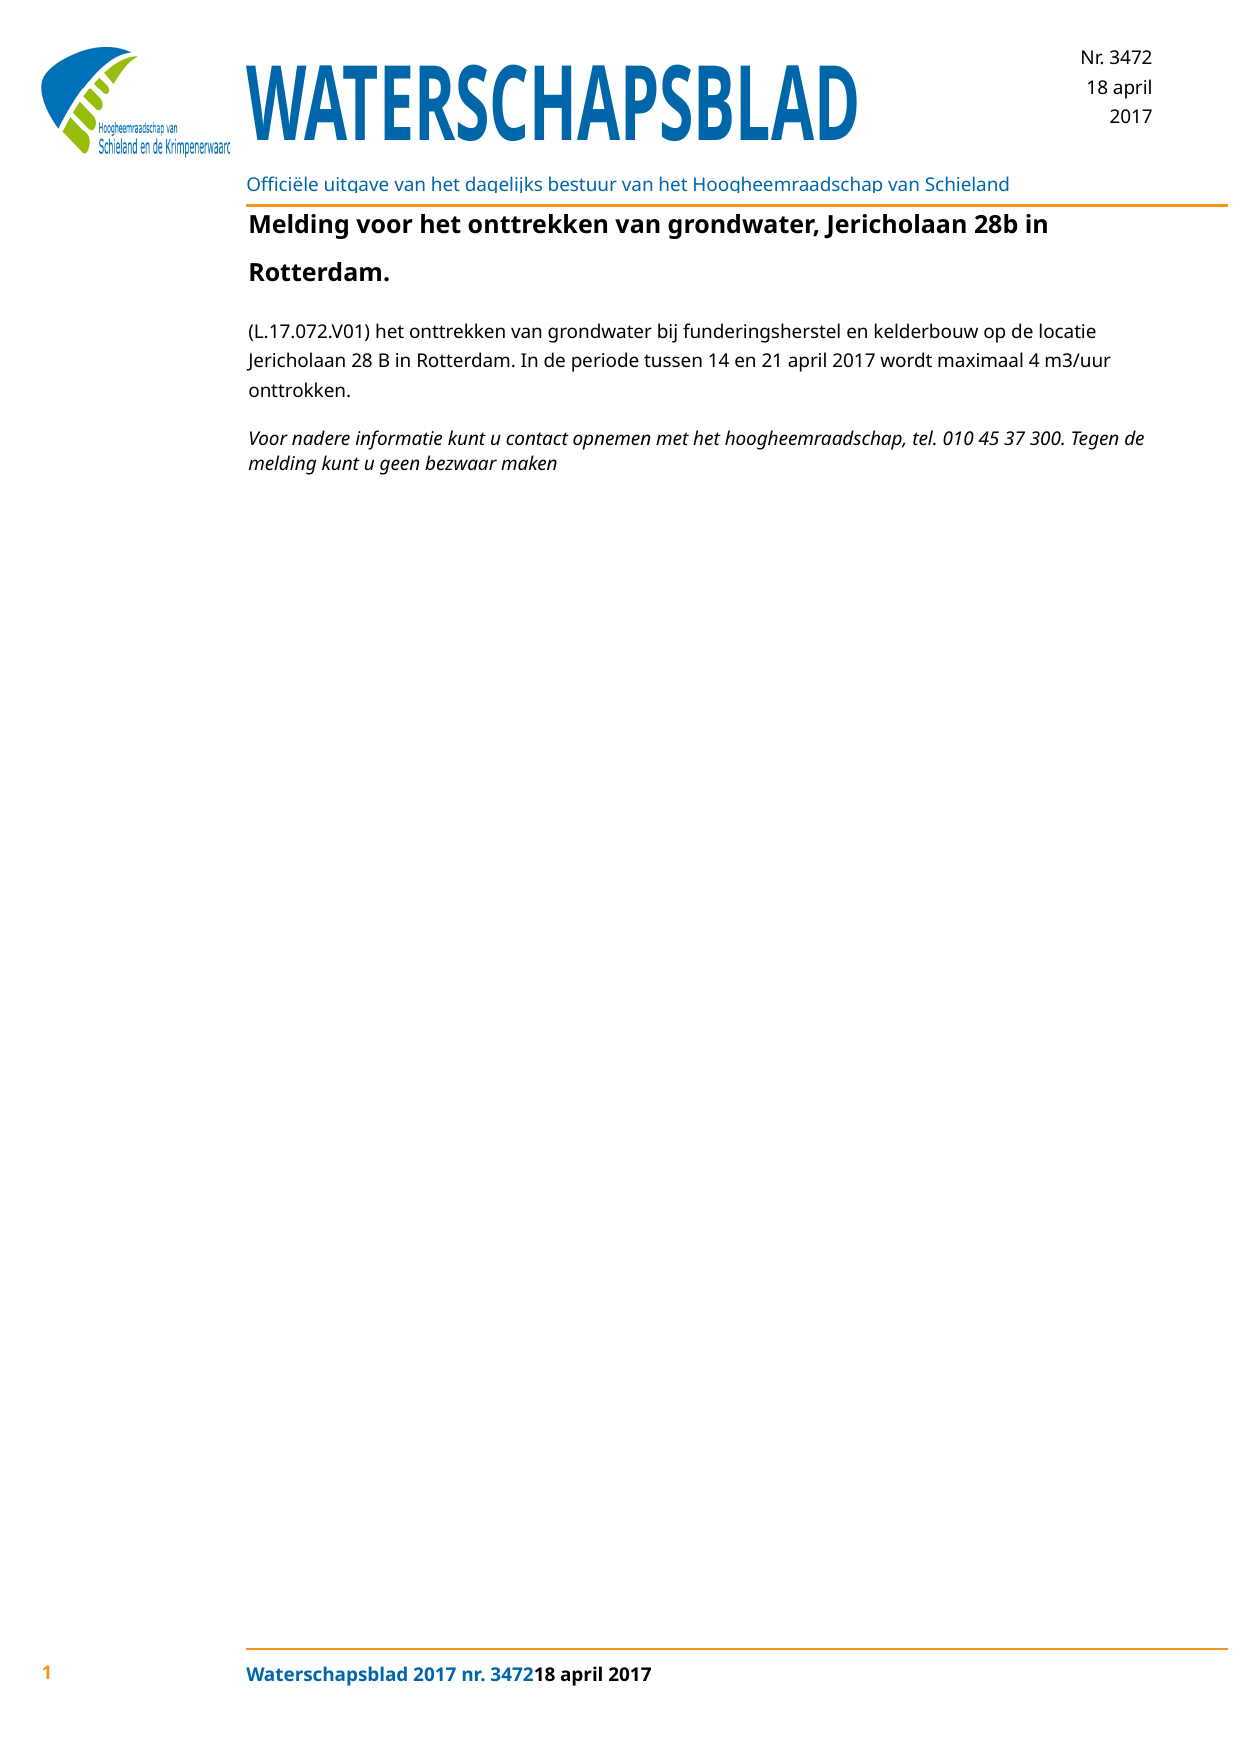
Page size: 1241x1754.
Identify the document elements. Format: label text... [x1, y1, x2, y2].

text Voor nadere informatie kunt u contact opnemen met het hoogheemraadschap, tel. 010 45 37 300. Tegen de melding kunt u geen bezwaar maken [248, 425, 1152, 476]
text Melding voor het onttrekken van grondwater, Jericholaan 28b in Rotterdam. [248, 207, 1152, 288]
text (L.17.072.V01) het onttrekken van grondwater bij funderingsherstel en kelderbouw op de locatie Jericholaan 28 B in Rotterdam. In de periode tussen 14 en 21 april 2017 wordt maximaal 4 m3/uur onttrokken. [248, 318, 1152, 403]
picture [41, 47, 231, 172]
